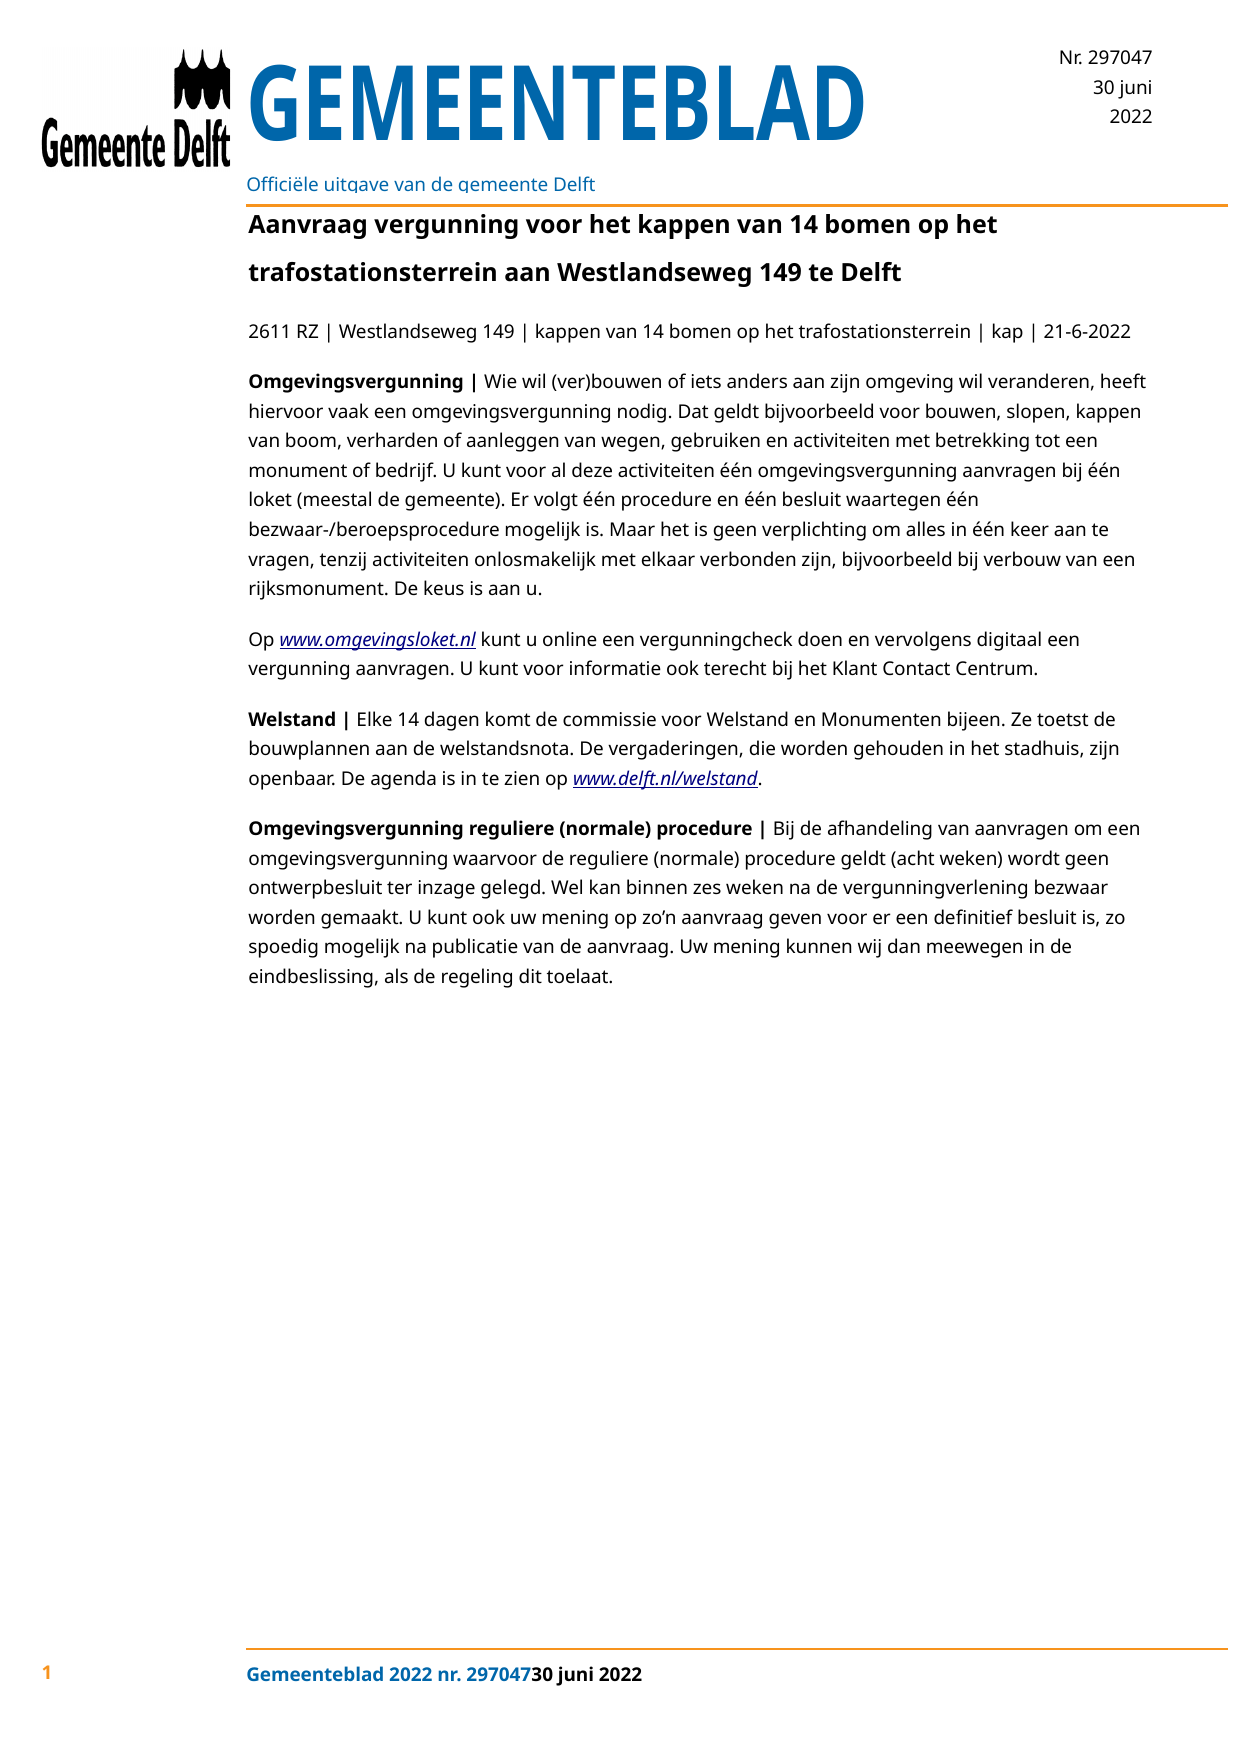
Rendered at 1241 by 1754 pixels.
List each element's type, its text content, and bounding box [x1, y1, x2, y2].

text Omgevingsvergunning | Wie wil (ver)bouwen of iets anders aan zijn omgeving wil veranderen, heeft hiervoor vaak een omgevingsvergunning nodig. Dat geldt bijvoorbeeld voor bouwen, slopen, kappen van boom, verharden of aanleggen van wegen, gebruiken en activiteiten met betrekking tot een monument of bedrijf. U kunt voor al deze activiteiten één omgevingsvergunning aanvragen bij één loket (meestal de gemeente). Er volgt één procedure en één besluit waartegen één bezwaar-/beroepsprocedure mogelijk is. Maar het is geen verplichting om alles in één keer aan te vragen, tenzij activiteiten onlosmakelijk met elkaar verbonden zijn, bijvoorbeeld bij verbouw van een rijksmonument. De keus is aan u. [248, 368, 1152, 601]
text 2611 RZ | Westlandseweg 149 | kappen van 14 bomen op het trafostationsterrein | kap | 21-6-2022 [248, 318, 1152, 344]
picture [41, 47, 231, 172]
text Aanvraag vergunning voor het kappen van 14 bomen op het trafostationsterrein aan Westlandseweg 149 te Delft [248, 207, 1152, 288]
text Welstand | Elke 14 dagen komt de commissie voor Welstand en Monumenten bijeen. Ze toetst de bouwplannen aan de welstandsnota. De vergaderingen, die worden gehouden in het stadhuis, zijn openbaar. De agenda is in te zien op www.delft.nl/welstand. [248, 706, 1152, 791]
text Omgevingsvergunning reguliere (normale) procedure | Bij de afhandeling van aanvragen om een omgevingsvergunning waarvoor de reguliere (normale) procedure geldt (acht weken) wordt geen ontwerpbesluit ter inzage gelegd. Wel kan binnen zes weken na de vergunningverlening bezwaar worden gemaakt. U kunt ook uw mening op zo’n aanvraag geven voor er een definitief besluit is, zo spoedig mogelijk na publicatie van de aanvraag. Uw mening kunnen wij dan meewegen in de eindbeslissing, als de regeling dit toelaat. [248, 815, 1152, 989]
text Op www.omgevingsloket.nl kunt u online een vergunningcheck doen en vervolgens digitaal een vergunning aanvragen. U kunt voor informatie ook terecht bij het Klant Contact Centrum. [248, 626, 1152, 681]
